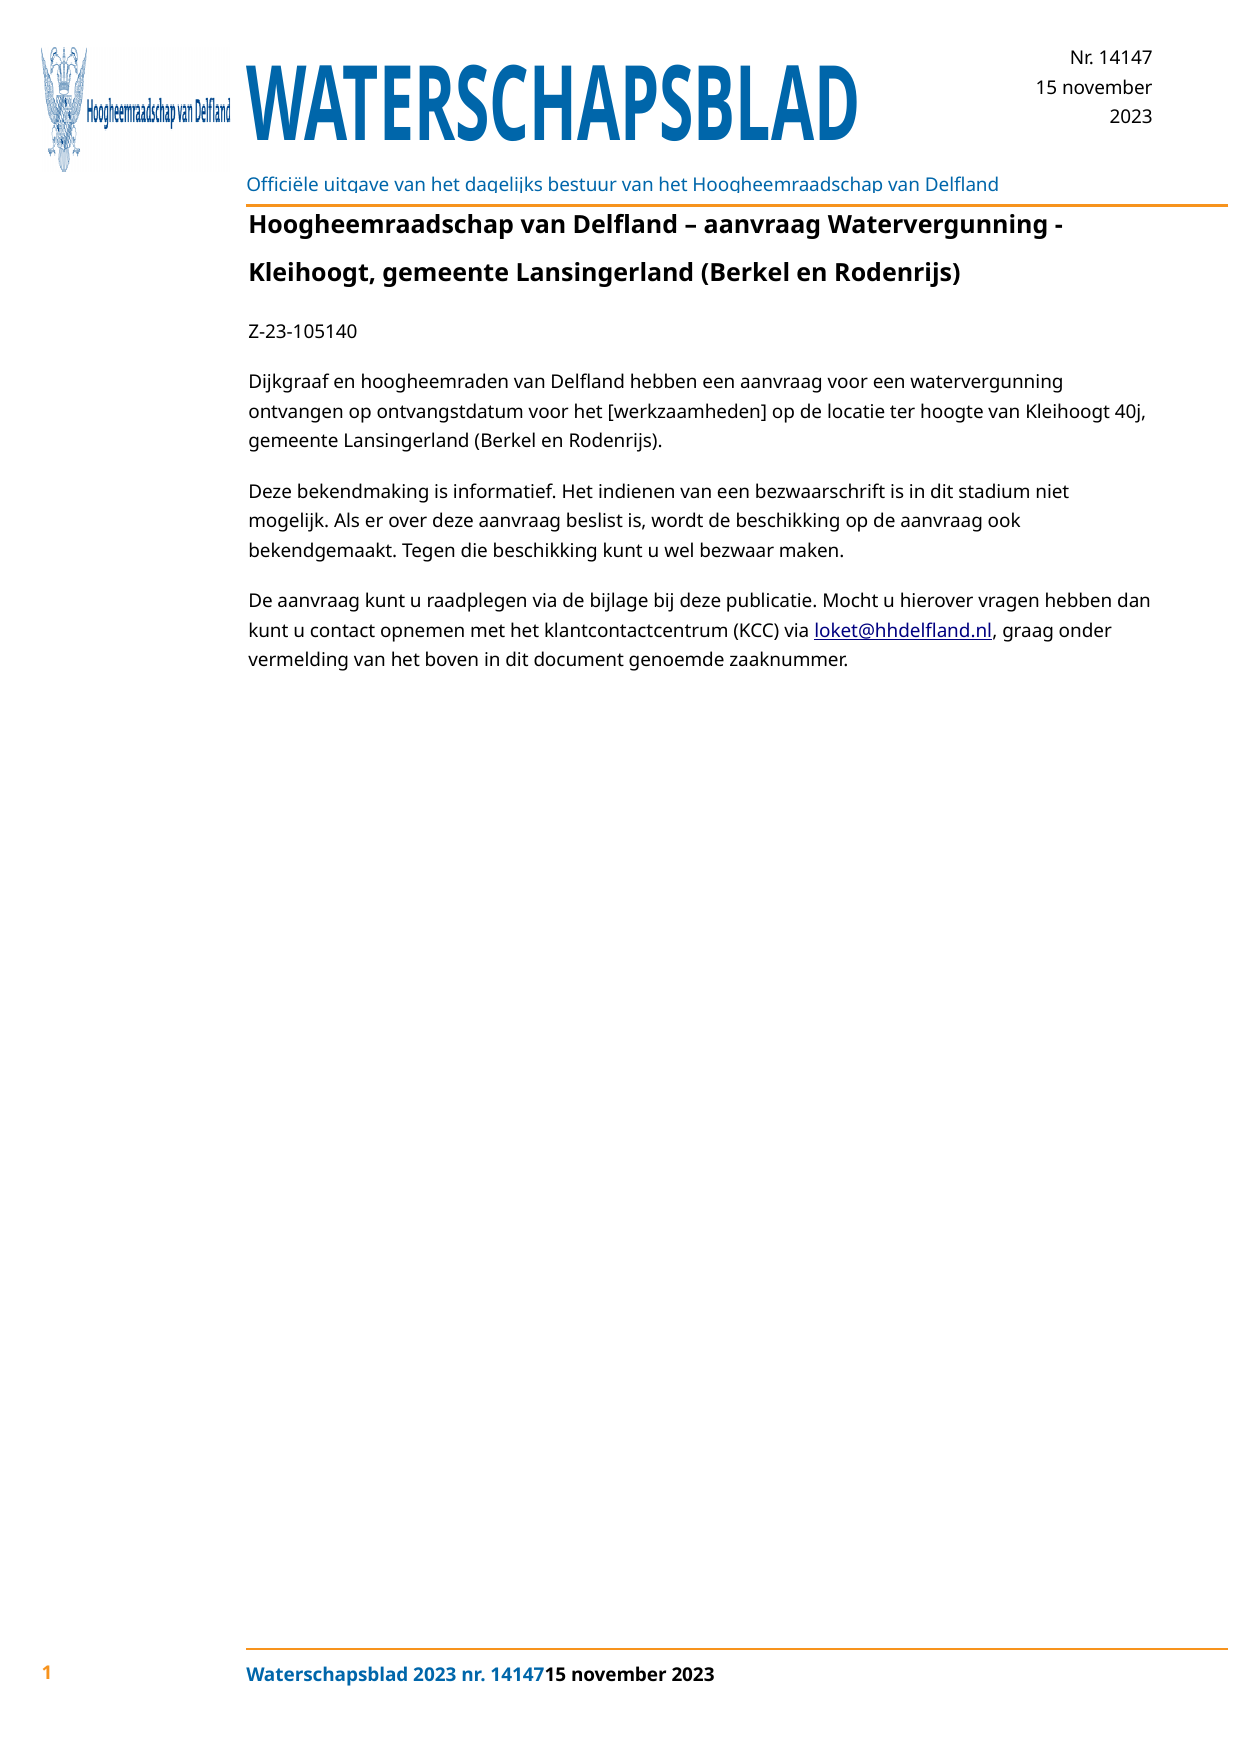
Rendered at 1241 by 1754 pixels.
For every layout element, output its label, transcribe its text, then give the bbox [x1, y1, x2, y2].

text Z-23-105140 [248, 318, 1152, 344]
text Hoogheemraadschap van Delfland – aanvraag Watervergunning - Kleihoogt, gemeente Lansingerland (Berkel en Rodenrijs) [248, 207, 1152, 288]
text De aanvraag kunt u raadplegen via de bijlage bij deze publicatie. Mocht u hierover vragen hebben dan kunt u contact opnemen met het klantcontactcentrum (KCC) via loket@hhdelfland.nl, graag onder vermelding van het boven in dit document genoemde zaaknummer. [248, 587, 1152, 672]
text Deze bekendmaking is informatief. Het indienen van een bezwaarschrift is in dit stadium niet mogelijk. Als er over deze aanvraag beslist is, wordt de beschikking op de aanvraag ook bekendgemaakt. Tegen die beschikking kunt u wel bezwaar maken. [248, 478, 1152, 563]
text Dijkgraaf en hoogheemraden van Delfland hebben een aanvraag voor een watervergunning ontvangen op ontvangstdatum voor het [werkzaamheden] op de locatie ter hoogte van Kleihoogt 40j, gemeente Lansingerland (Berkel en Rodenrijs). [248, 368, 1152, 453]
picture [41, 47, 231, 172]
